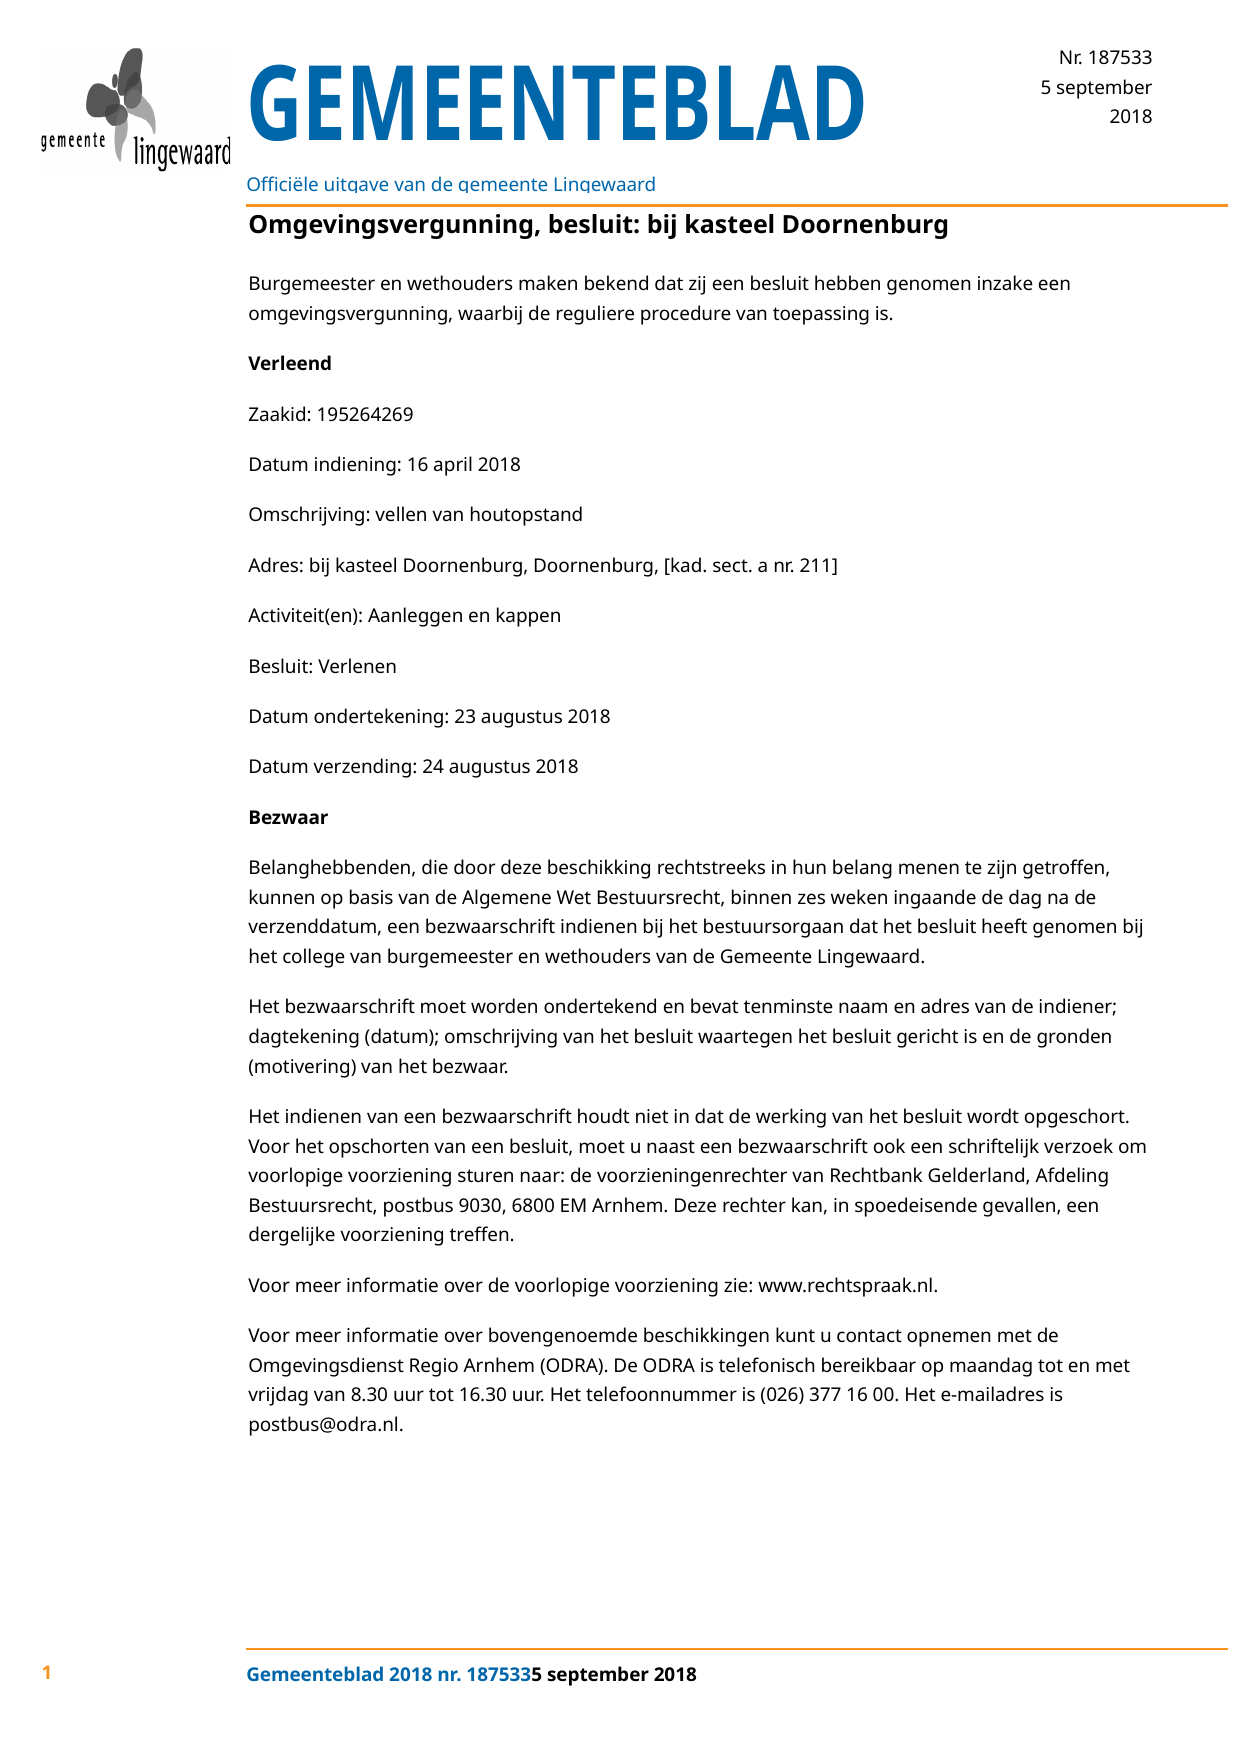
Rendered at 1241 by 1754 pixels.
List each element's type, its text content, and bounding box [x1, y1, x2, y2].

text Het bezwaarschrift moet worden ondertekend en bevat tenminste naam en adres van de indiener; dagtekening (datum); omschrijving van het besluit waartegen het besluit gericht is en de gronden (motivering) van het bezwaar. [248, 994, 1152, 1078]
text Datum ondertekening: 23 augustus 2018 [248, 703, 1152, 729]
text Besluit: Verlenen [248, 653, 1152, 678]
text Omgevingsvergunning, besluit: bij kasteel Doornenburg [248, 207, 1152, 241]
picture [41, 47, 231, 172]
text Voor meer informatie over de voorlopige voorziening zie: www.rechtspraak.nl. [248, 1272, 1152, 1298]
text Voor meer informatie over bovengenoemde beschikkingen kunt u contact opnemen met de Omgevingsdienst Regio Arnhem (ODRA). De ODRA is telefonisch bereikbaar op maandag tot en met vrijdag van 8.30 uur tot 16.30 uur. Het telefoonnummer is (026) 377 16 00. Het e-mailadres is postbus@odra.nl. [248, 1322, 1152, 1437]
text Adres: bij kasteel Doornenburg, Doornenburg, [kad. sect. a nr. 211] [248, 552, 1152, 578]
text Burgemeester en wethouders maken bekend dat zij een besluit hebben genomen inzake een omgevingsvergunning, waarbij de reguliere procedure van toepassing is. [248, 270, 1152, 326]
text Datum indiening: 16 april 2018 [248, 451, 1152, 477]
text Datum verzending: 24 augustus 2018 [248, 754, 1152, 779]
text Omschrijving: vellen van houtopstand [248, 502, 1152, 527]
text Belanghebbenden, die door deze beschikking rechtstreeks in hun belang menen te zijn getroffen, kunnen op basis van de Algemene Wet Bestuursrecht, binnen zes weken ingaande de dag na de verzenddatum, een bezwaarschrift indienen bij het bestuursorgaan dat het besluit heeft genomen bij het college van burgemeester en wethouders van de Gemeente Lingewaard. [248, 854, 1152, 969]
text Het indienen van een bezwaarschrift houdt niet in dat de werking van het besluit wordt opgeschort. Voor het opschorten van een besluit, moet u naast een bezwaarschrift ook een schriftelijk verzoek om voorlopige voorziening sturen naar: de voorzieningenrechter van Rechtbank Gelderland, Afdeling Bestuursrecht, postbus 9030, 6800 EM Arnhem. Deze rechter kan, in spoedeisende gevallen, een dergelijke voorziening treffen. [248, 1103, 1152, 1247]
text Activiteit(en): Aanleggen en kappen [248, 602, 1152, 628]
text Zaakid: 195264269 [248, 401, 1152, 426]
text Verleend [248, 350, 1152, 376]
text Bezwaar [248, 804, 1152, 830]
